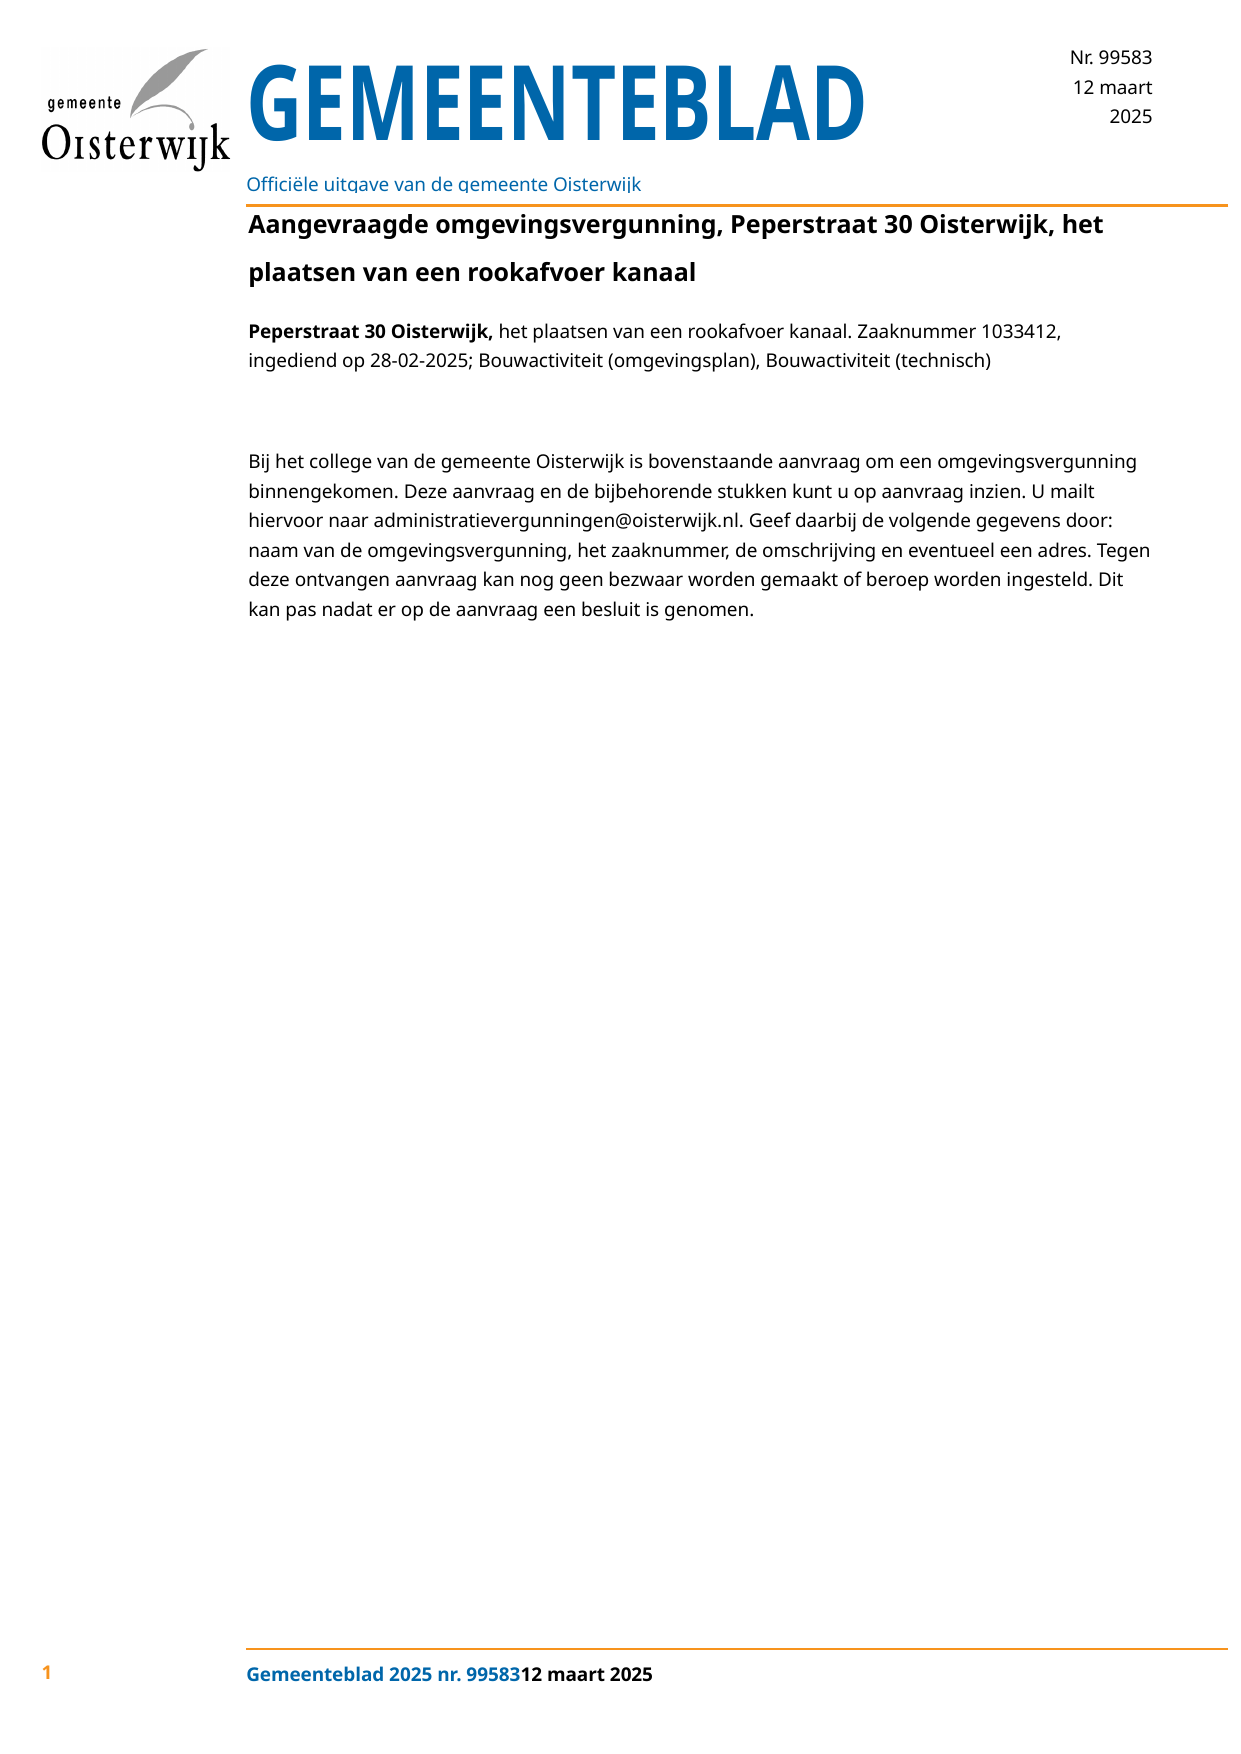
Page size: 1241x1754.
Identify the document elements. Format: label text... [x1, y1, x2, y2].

text Bij het college van de gemeente Oisterwijk is bovenstaande aanvraag om een omgevingsvergunning binnengekomen. Deze aanvraag en de bijbehorende stukken kunt u op aanvraag inzien. U mailt hiervoor naar administratievergunningen@oisterwijk.nl. Geef daarbij de volgende gegevens door: naam van de omgevingsvergunning, het zaaknummer, de omschrijving en eventueel een adres. Tegen deze ontvangen aanvraag kan nog geen bezwaar worden gemaakt of beroep worden ingesteld. Dit kan pas nadat er op de aanvraag een besluit is genomen. [248, 448, 1152, 622]
picture [41, 47, 231, 172]
text Peperstraat 30 Oisterwijk, het plaatsen van een rookafvoer kanaal. Zaaknummer 1033412, ingediend op 28-02-2025; Bouwactiviteit (omgevingsplan), Bouwactiviteit (technisch) [248, 318, 1152, 373]
text Aangevraagde omgevingsvergunning, Peperstraat 30 Oisterwijk, het plaatsen van een rookafvoer kanaal [248, 207, 1152, 288]
